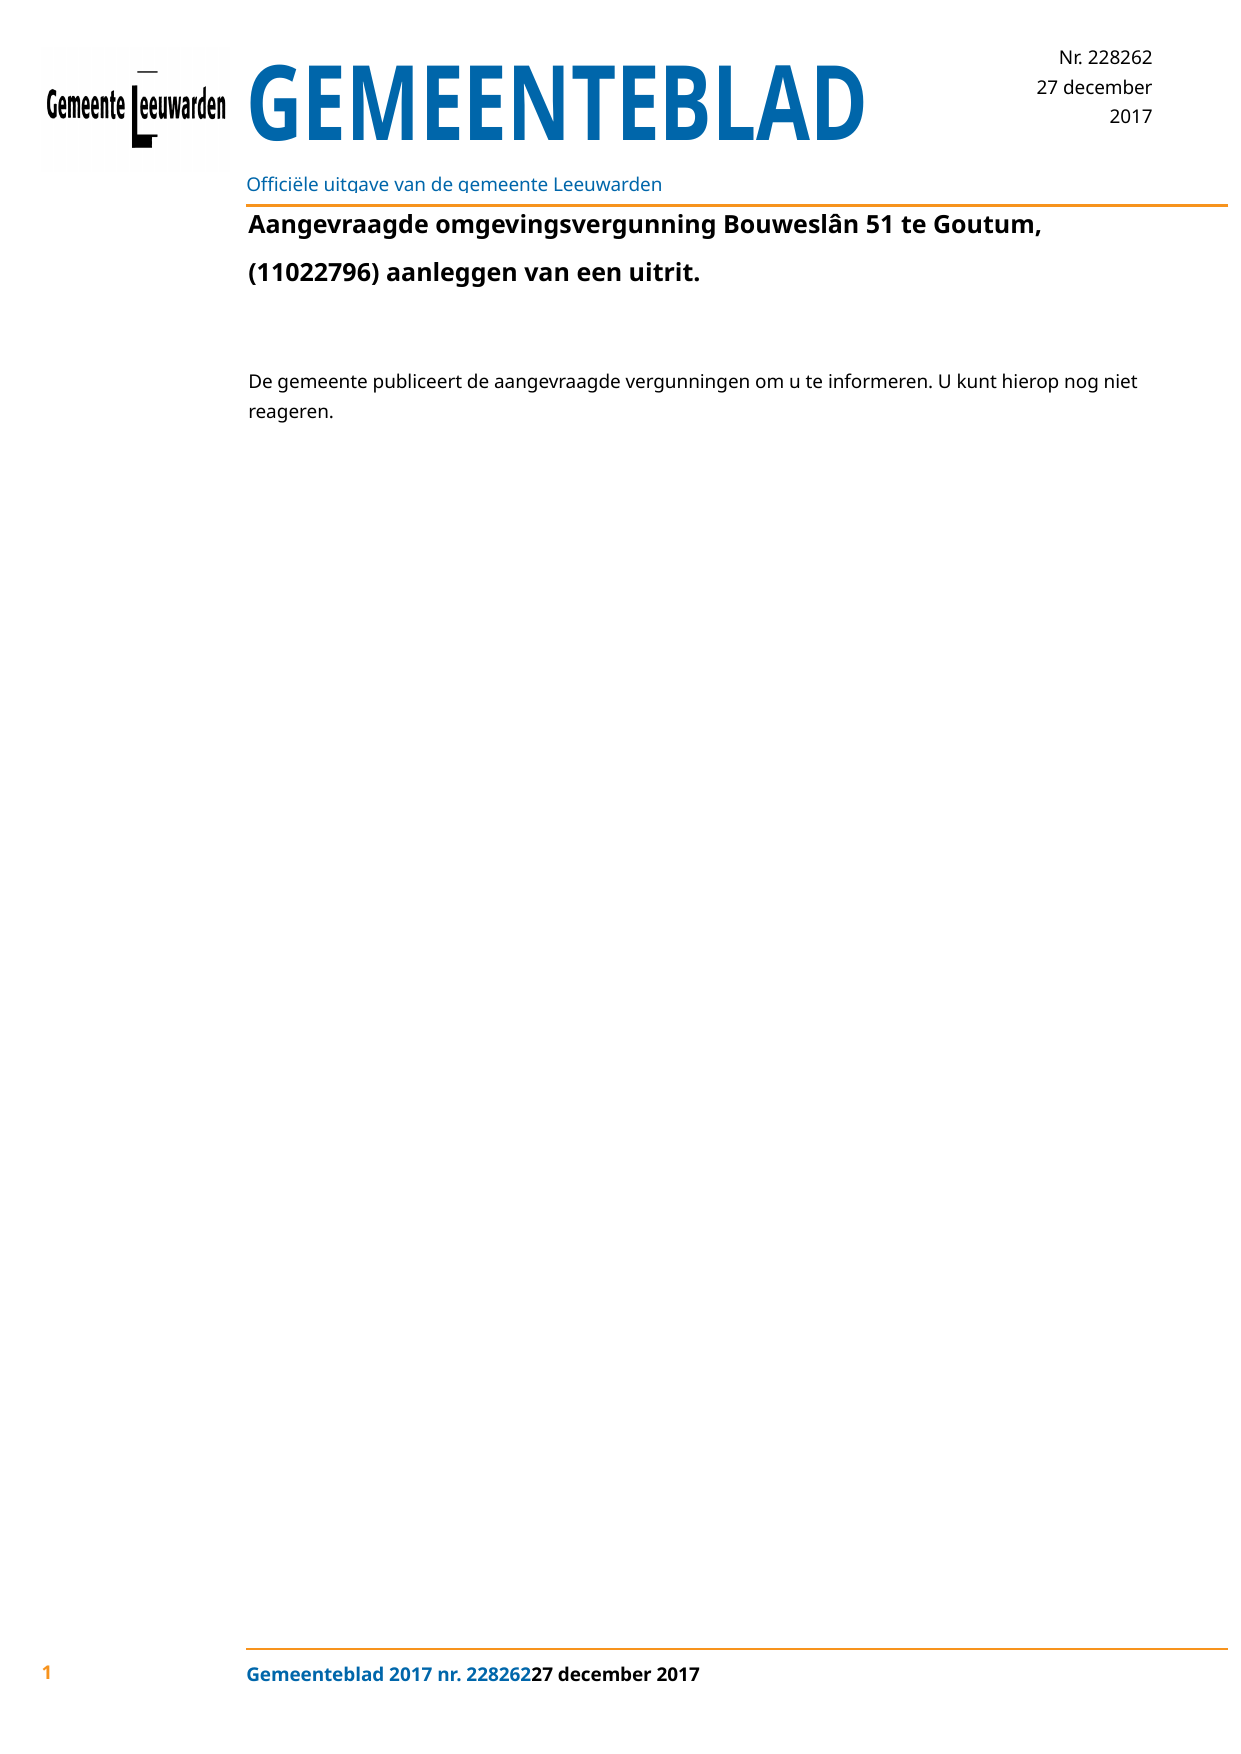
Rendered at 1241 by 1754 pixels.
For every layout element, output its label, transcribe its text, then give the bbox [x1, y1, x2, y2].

picture [41, 47, 231, 172]
text De gemeente publiceert de aangevraagde vergunningen om u te informeren. U kunt hierop nog niet reageren. [248, 368, 1152, 424]
text Aangevraagde omgevingsvergunning Bouweslân 51 te Goutum, (11022796) aanleggen van een uitrit. [248, 207, 1152, 288]
